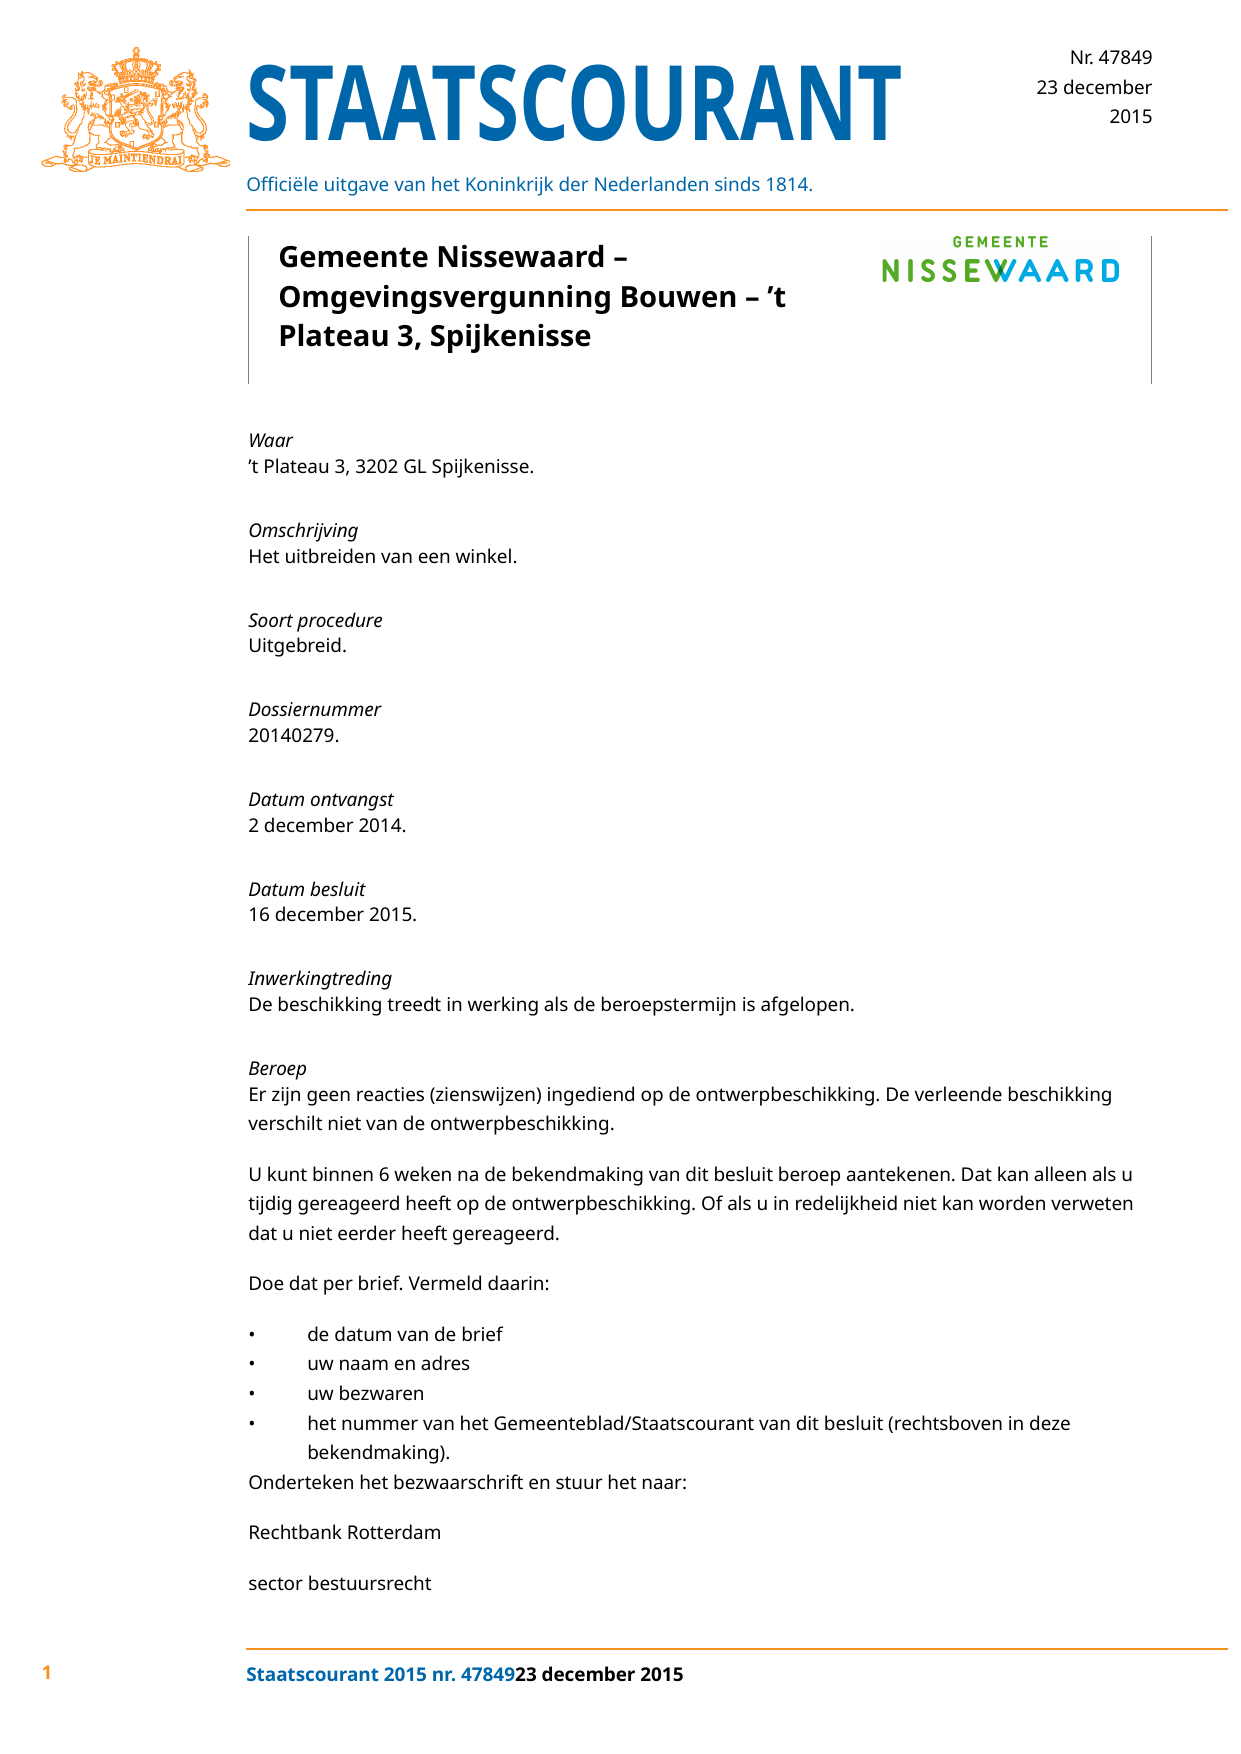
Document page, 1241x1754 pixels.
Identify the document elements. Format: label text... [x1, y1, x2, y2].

text Soort procedure [248, 607, 1152, 633]
text Dossiernummer [248, 697, 1152, 722]
list het nummer van het Gemeenteblad/Staatscourant van dit besluit (rechtsboven in deze bekendmaking). [248, 1410, 1152, 1465]
text Omschrijving [248, 517, 1152, 543]
picture [1081, 275, 1088, 282]
text Uitgebreid. [248, 633, 1152, 658]
text 20140279. [248, 722, 1152, 748]
text Het uitbreiden van een winkel. [248, 543, 1152, 569]
picture [1107, 264, 1114, 277]
text Datum besluit [248, 876, 1152, 902]
text Beroep [248, 1055, 1152, 1081]
text De beschikking treedt in werking als de beroepstermijn is afgelopen. [248, 991, 1152, 1017]
text 2 december 2014. [248, 812, 1152, 838]
text 16 december 2015. [248, 902, 1152, 927]
text Inwerkingtreding [248, 966, 1152, 991]
text Datum ontvangst [248, 786, 1152, 812]
table_header Gemeente Nissewaard – Omgevingsvergunning Bouwen – ’t Plateau 3, Spijkenisse [249, 236, 850, 384]
text Onderteken het bezwaarschrift en stuur het naar: [248, 1469, 1152, 1495]
text ’t Plateau 3, 3202 GL Spijkenisse. [248, 453, 1152, 479]
picture [1023, 277, 1036, 282]
picture [41, 47, 231, 172]
text Rechtbank Rotterdam [248, 1519, 1152, 1545]
picture [1051, 277, 1064, 282]
text sector bestuursrecht [248, 1570, 1152, 1596]
picture [882, 236, 1119, 282]
list uw bezwaren [248, 1380, 1152, 1406]
text Doe dat per brief. Vermeld daarin: [248, 1271, 1152, 1296]
text Waar [248, 427, 1152, 453]
list de datum van de brief [248, 1321, 1152, 1347]
table_header [850, 236, 1151, 384]
list uw naam en adres [248, 1351, 1152, 1376]
text Er zijn geen reacties (zienswijzen) ingediend op de ontwerpbeschikking. De verleende beschikking verschilt niet van de ontwerpbeschikking. [248, 1081, 1152, 1136]
text U kunt binnen 6 weken na de bekendmaking van dit besluit beroep aantekenen. Dat kan alleen als u tijdig gereageerd heeft op de ontwerpbeschikking. Of als u in redelijkheid niet kan worden verweten dat u niet eerder heeft gereageerd. [248, 1161, 1152, 1246]
